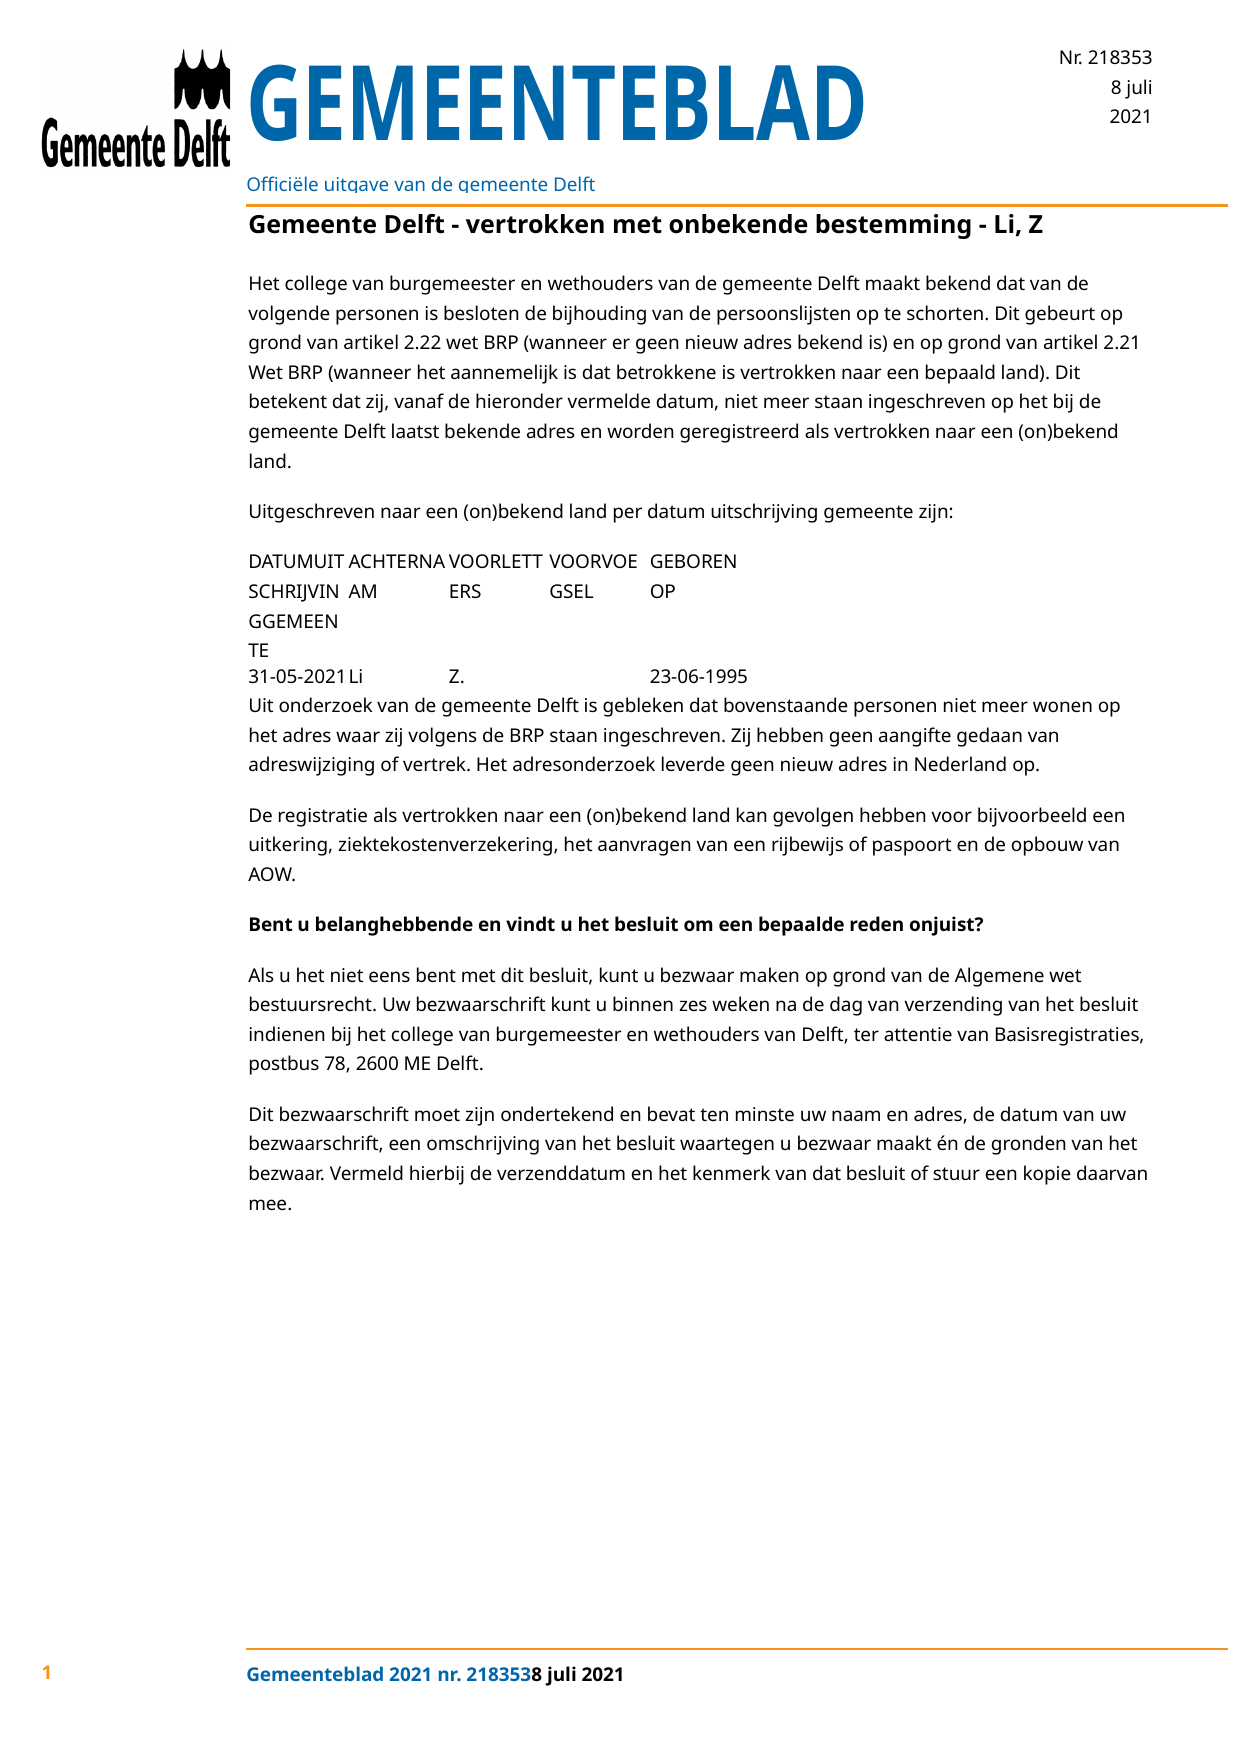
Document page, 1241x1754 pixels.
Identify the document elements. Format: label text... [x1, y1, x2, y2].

text Uit onderzoek van de gemeente Delft is gebleken dat bovenstaande personen niet meer wonen op het adres waar zij volgens de BRP staan ingeschreven. Zij hebben geen aangifte gedaan van adreswijziging of vertrek. Het adresonderzoek leverde geen nieuw adres in Nederland op. [248, 692, 1152, 777]
table_cell 31-05-2021 [248, 663, 348, 689]
table_header DATUMUITSCHRIJVINGGEMEENTE [248, 549, 348, 663]
text Gemeente Delft - vertrokken met onbekende bestemming - Li, Z [248, 207, 1152, 241]
picture [41, 47, 231, 172]
table_cell Z. [449, 663, 549, 689]
table_header ACHTERNAAM [348, 549, 449, 663]
text Als u het niet eens bent met dit besluit, kunt u bezwaar maken op grond van de Algemene wet bestuursrecht. Uw bezwaarschrift kunt u binnen zes weken na de dag van verzending van het besluit indienen bij het college van burgemeester en wethouders van Delft, ter attentie van Basisregistraties, postbus 78, 2600 ME Delft. [248, 962, 1152, 1076]
text Dit bezwaarschrift moet zijn ondertekend en bevat ten minste uw naam en adres, de datum van uw bezwaarschrift, een omschrijving van het besluit waartegen u bezwaar maakt én de gronden van het bezwaar. Vermeld hierbij de verzenddatum en het kenmerk van dat besluit of stuur een kopie daarvan mee. [248, 1101, 1152, 1215]
table_cell [549, 663, 649, 689]
text De registratie als vertrokken naar een (on)bekend land kan gevolgen hebben voor bijvoorbeeld een uitkering, ziektekostenverzekering, het aanvragen van een rijbewijs of paspoort en de opbouw van AOW. [248, 802, 1152, 887]
text Bent u belanghebbende en vindt u het besluit om een bepaalde reden onjuist? [248, 911, 1152, 937]
table_cell Li [348, 663, 449, 689]
text Uitgeschreven naar een (on)bekend land per datum uitschrijving gemeente zijn: [248, 498, 1152, 524]
table_header GEBOREN OP [650, 549, 750, 663]
table_cell 23-06-1995 [650, 663, 750, 689]
text Het college van burgemeester en wethouders van de gemeente Delft maakt bekend dat van de volgende personen is besloten de bijhouding van de persoonslijsten op te schorten. Dit gebeurt op grond van artikel 2.22 wet BRP (wanneer er geen nieuw adres bekend is) en op grond van artikel 2.21 Wet BRP (wanneer het aannemelijk is dat betrokkene is vertrokken naar een bepaald land). Dit betekent dat zij, vanaf de hieronder vermelde datum, niet meer staan ingeschreven op het bij de gemeente Delft laatst bekende adres en worden geregistreerd als vertrokken naar een (on)bekend land. [248, 270, 1152, 473]
table_header VOORLETTERS [449, 549, 549, 663]
table_header VOORVOEGSEL [549, 549, 649, 663]
